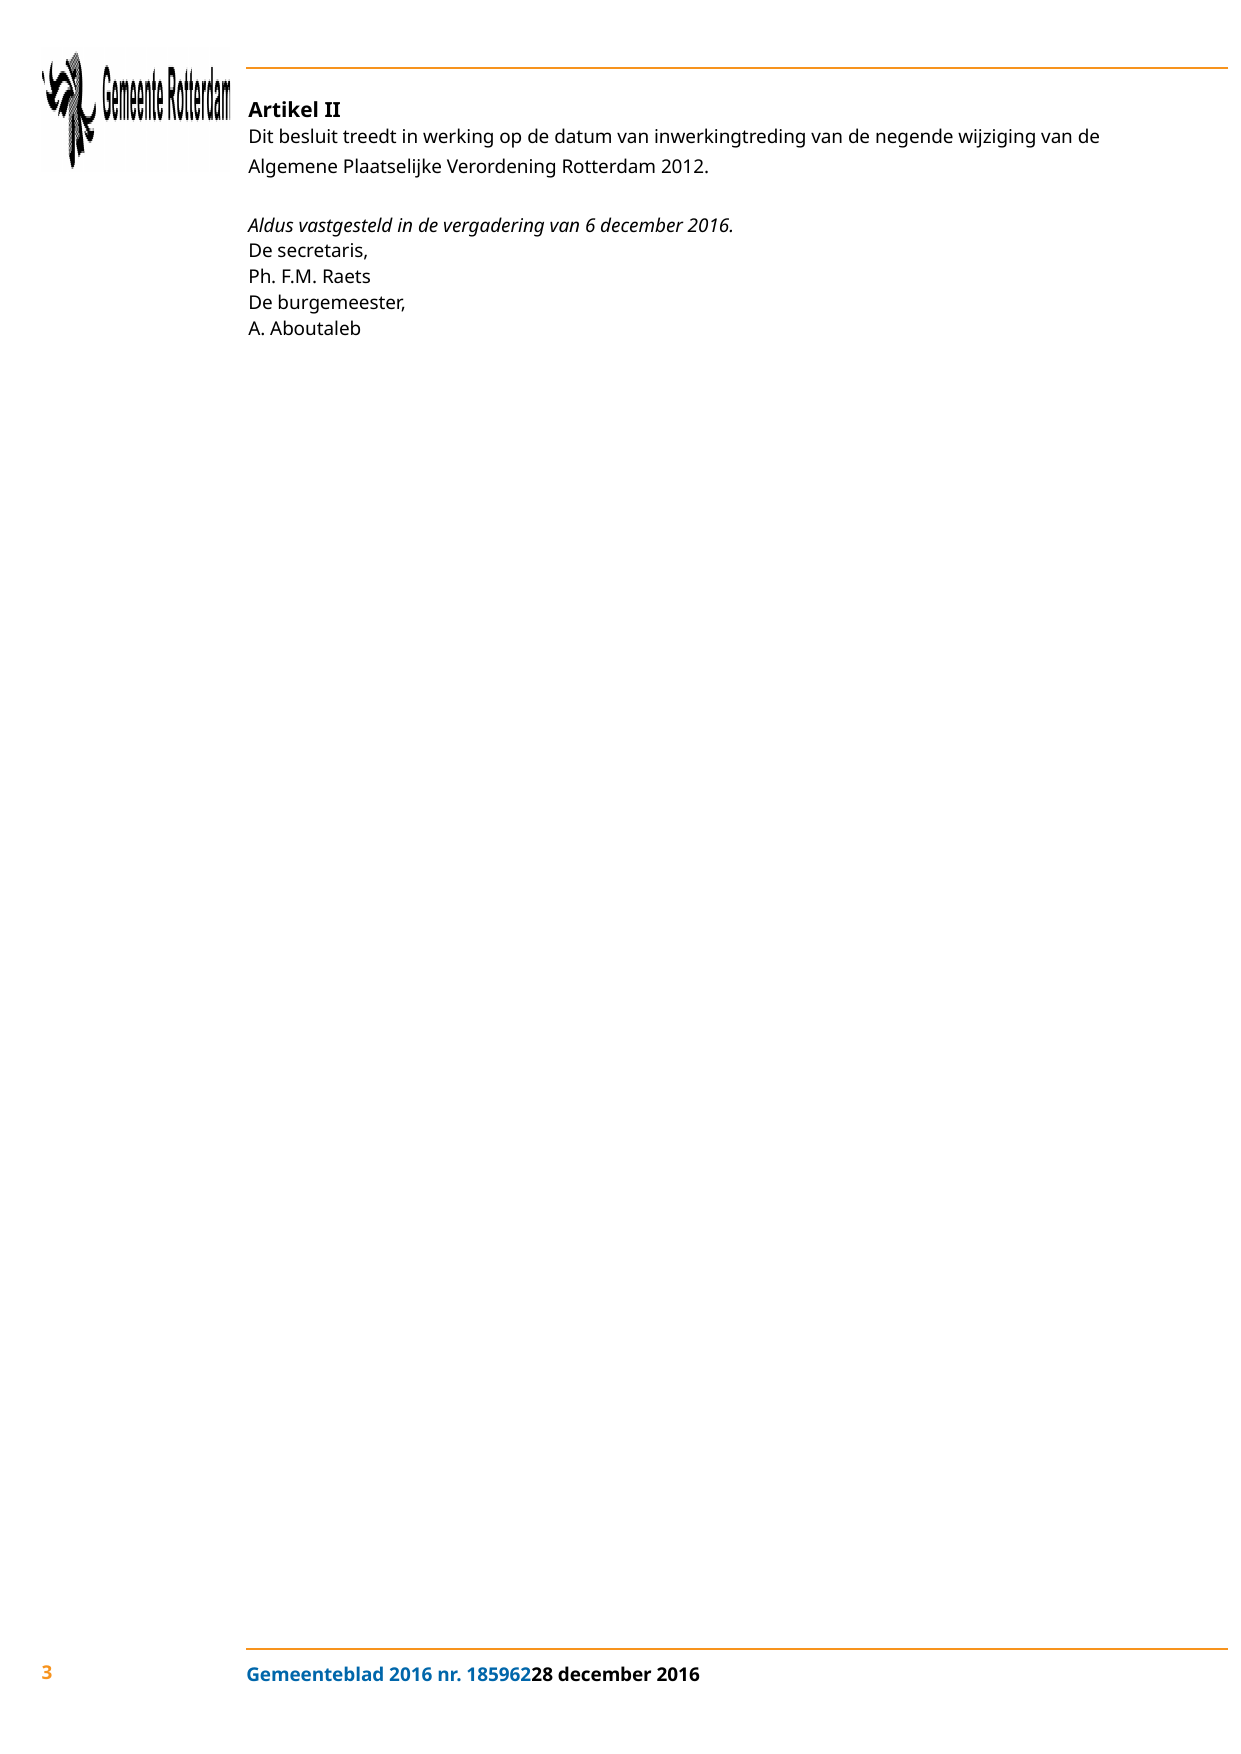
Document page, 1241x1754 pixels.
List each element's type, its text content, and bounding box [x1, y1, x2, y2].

text De secretaris, [248, 238, 1152, 263]
text Ph. F.M. Raets [248, 263, 1152, 289]
text Dit besluit treedt in werking op de datum van inwerkingtreding van de negende wijziging van de Algemene Plaatselijke Verordening Rotterdam 2012. [248, 123, 1152, 178]
text Aldus vastgesteld in de vergadering van 6 december 2016. [248, 212, 1152, 238]
text De burgemeester, [248, 289, 1152, 315]
picture [41, 47, 231, 172]
text Artikel II [248, 95, 1152, 123]
text A. Aboutaleb [248, 315, 1152, 341]
